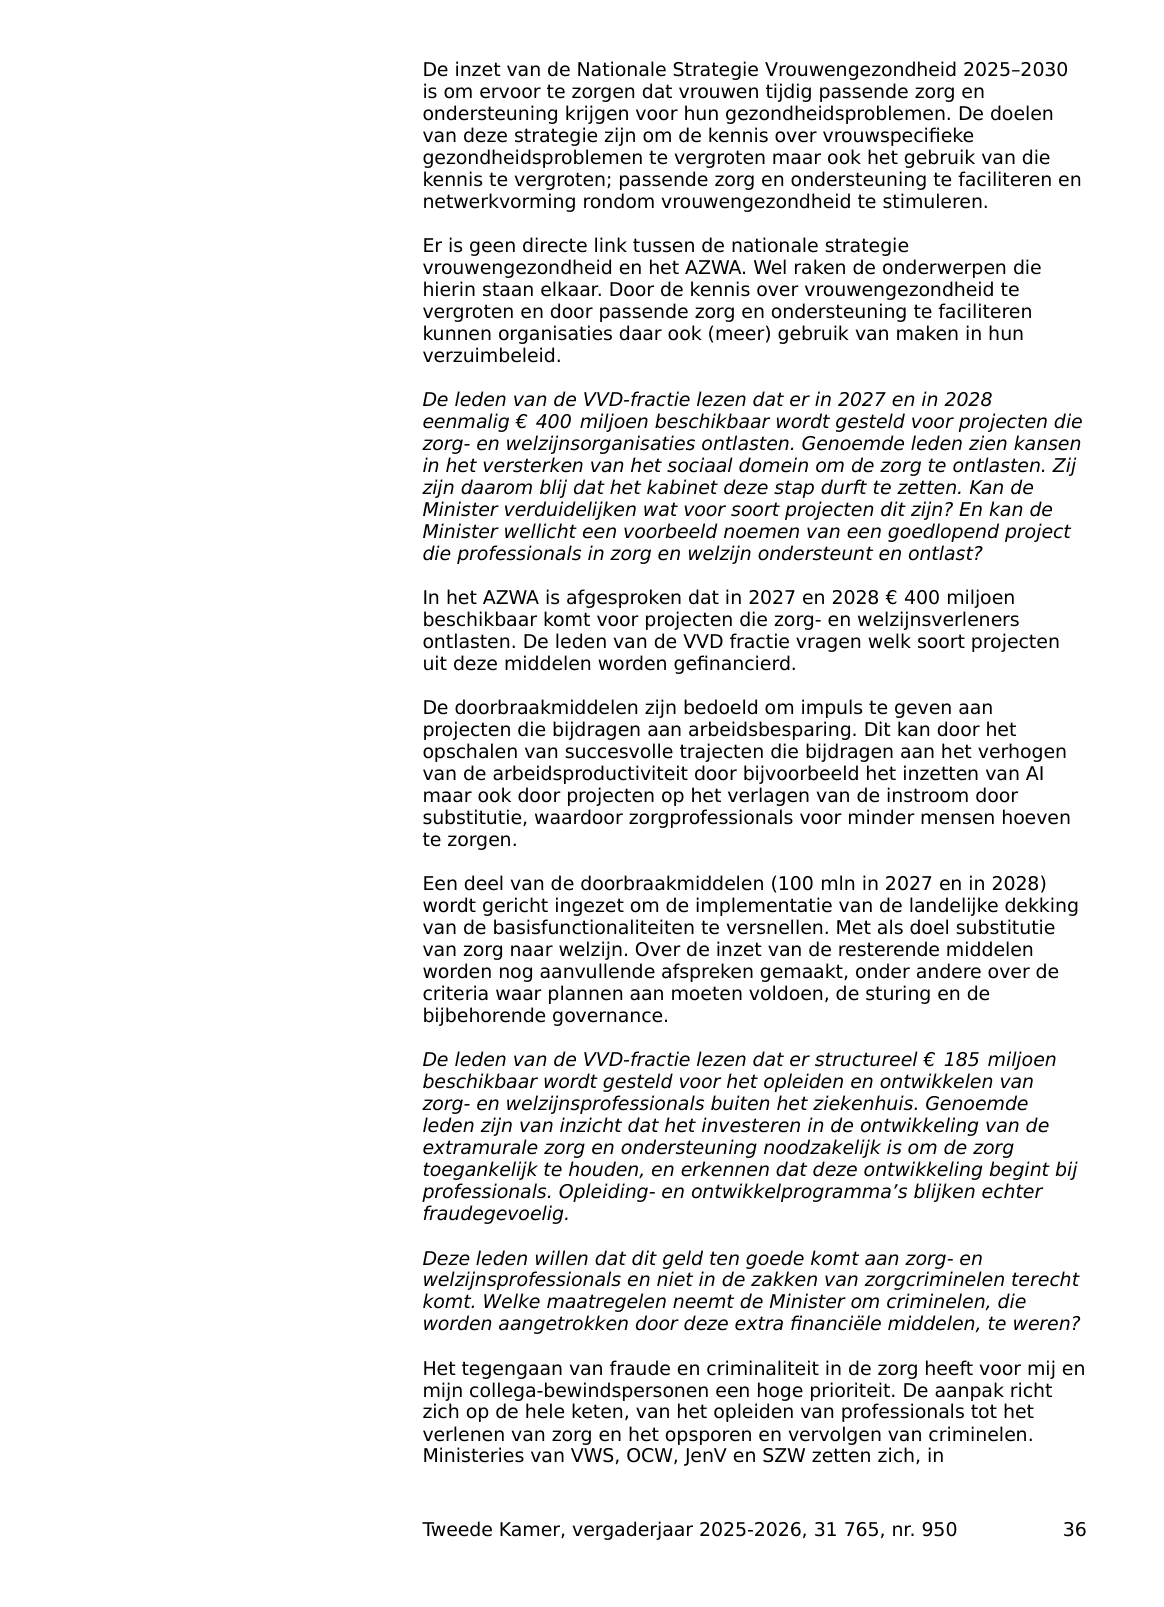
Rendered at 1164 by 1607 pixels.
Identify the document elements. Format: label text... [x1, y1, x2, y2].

text De doorbraakmiddelen zijn bedoeld om impuls te geven aan projecten die bijdragen aan arbeidsbesparing. Dit kan door het opschalen van succesvolle trajecten die bijdragen aan het verhogen van de arbeidsproductiviteit door bijvoorbeeld het inzetten van AI maar ook door projecten op het verlagen van de instroom door substitutie, waardoor zorgprofessionals voor minder mensen hoeven te zorgen. [422, 697, 1087, 851]
text De leden van de VVD-fractie lezen dat er structureel € 185 miljoen beschikbaar wordt gesteld voor het opleiden en ontwikkelen van zorg- en welzijnsprofessionals buiten het ziekenhuis. Genoemde leden zijn van inzicht dat het investeren in de ontwikkeling van de extramurale zorg en ondersteuning noodzakelijk is om de zorg toegankelijk te houden, en erkennen dat deze ontwikkeling begint bij professionals. Opleiding- en ontwikkelprogramma’s blijken echter fraudegevoelig. [422, 1049, 1087, 1225]
text In het AZWA is afgesproken dat in 2027 en 2028 € 400 miljoen beschikbaar komt voor projecten die zorg- en welzijnsverleners ontlasten. De leden van de VVD fractie vragen welk soort projecten uit deze middelen worden gefinancierd. [422, 587, 1087, 675]
text De leden van de VVD-fractie lezen dat er in 2027 en in 2028 eenmalig € 400 miljoen beschikbaar wordt gesteld voor projecten die zorg- en welzijnsorganisaties ontlasten. Genoemde leden zien kansen in het versterken van het sociaal domein om de zorg te ontlasten. Zij zijn daarom blij dat het kabinet deze stap durft te zetten. Kan de Minister verduidelijken wat voor soort projecten dit zijn? En kan de Minister wellicht een voorbeeld noemen van een goedlopend project die professionals in zorg en welzijn ondersteunt en ontlast? [422, 389, 1087, 565]
text Deze leden willen dat dit geld ten goede komt aan zorg- en welzijnsprofessionals en niet in de zakken van zorgcriminelen terecht komt. Welke maatregelen neemt de Minister om criminelen, die worden aangetrokken door deze extra financiële middelen, te weren? [422, 1247, 1087, 1335]
text Er is geen directe link tussen de nationale strategie vrouwengezondheid en het AZWA. Wel raken de onderwerpen die hierin staan elkaar. Door de kennis over vrouwengezondheid te vergroten en door passende zorg en ondersteuning te faciliteren kunnen organisaties daar ook (meer) gebruik van maken in hun verzuimbeleid. [422, 235, 1087, 367]
text Het tegengaan van fraude en criminaliteit in de zorg heeft voor mij en mijn collega-bewindspersonen een hoge prioriteit. De aanpak richt zich op de hele keten, van het opleiden van professionals tot het verlenen van zorg en het opsporen en vervolgen van criminelen. Ministeries van VWS, OCW, JenV en SZW zetten zich, in [422, 1357, 1087, 1467]
text Een deel van de doorbraakmiddelen (100 mln in 2027 en in 2028) wordt gericht ingezet om de implementatie van de landelijke dekking van de basisfunctionaliteiten te versnellen. Met als doel substitutie van zorg naar welzijn. Over de inzet van de resterende middelen worden nog aanvullende afspreken gemaakt, onder andere over de criteria waar plannen aan moeten voldoen, de sturing en de bijbehorende governance. [422, 873, 1087, 1027]
text De inzet van de Nationale Strategie Vrouwengezondheid 2025–2030 is om ervoor te zorgen dat vrouwen tijdig passende zorg en ondersteuning krijgen voor hun gezondheidsproblemen. De doelen van deze strategie zijn om de kennis over vrouwspecifieke gezondheidsproblemen te vergroten maar ook het gebruik van die kennis te vergroten; passende zorg en ondersteuning te faciliteren en netwerkvorming rondom vrouwengezondheid te stimuleren. [422, 59, 1087, 213]
